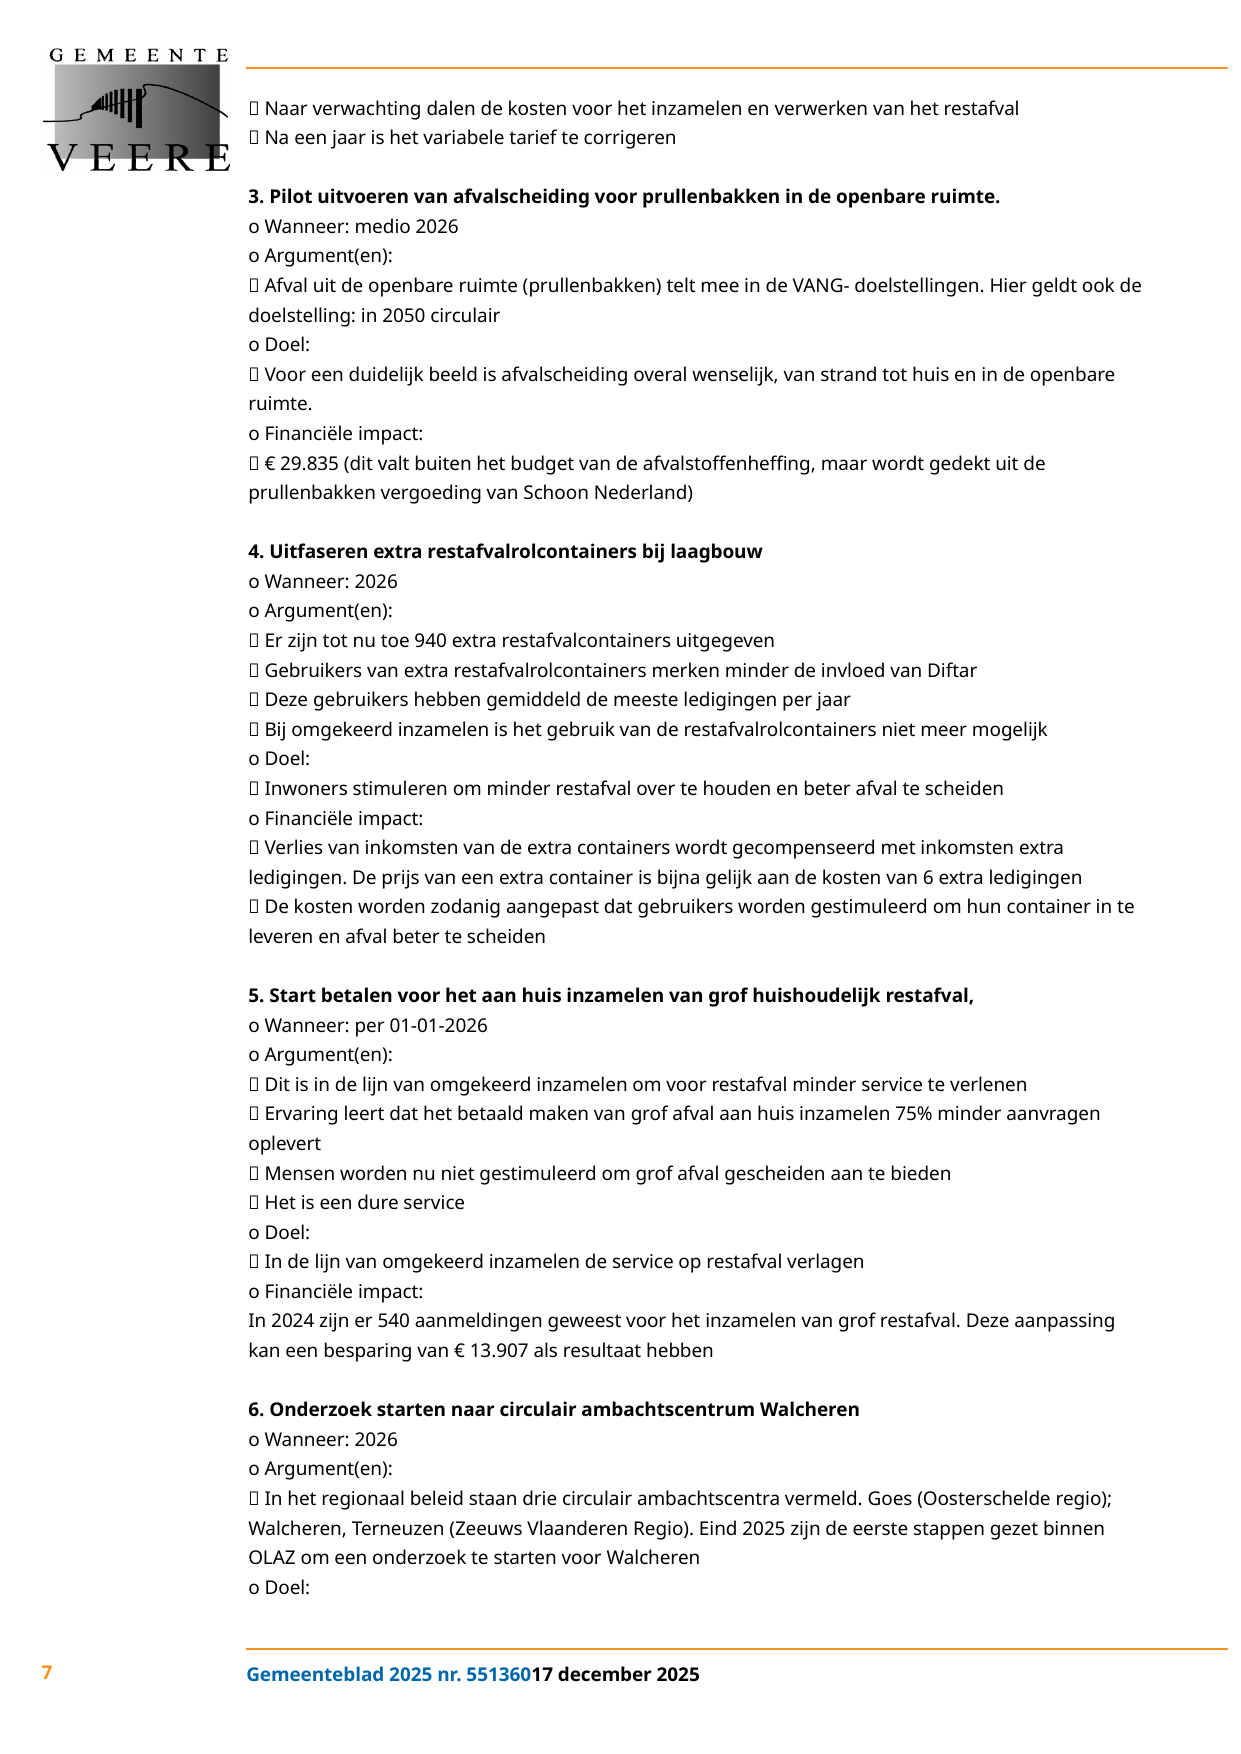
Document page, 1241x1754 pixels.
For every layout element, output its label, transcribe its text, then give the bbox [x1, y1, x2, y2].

text  In het regionaal beleid staan drie circulair ambachtscentra vermeld. Goes (Oosterschelde regio); Walcheren, Terneuzen (Zeeuws Vlaanderen Regio). Eind 2025 zijn de eerste stappen gezet binnen OLAZ om een onderzoek te starten voor Walcheren [248, 1485, 1152, 1570]
text o Wanneer: per 01-01-2026 [248, 1012, 1152, 1038]
text o Doel: [248, 746, 1152, 771]
text o Financiële impact: [248, 805, 1152, 831]
picture [41, 47, 231, 172]
text  Gebruikers van extra restafvalrolcontainers merken minder de invloed van Diftar [248, 657, 1152, 683]
text o Wanneer: 2026 [248, 568, 1152, 594]
text 3. Pilot uitvoeren van afvalscheiding voor prullenbakken in de openbare ruimte. [248, 183, 1152, 209]
text  In de lijn van omgekeerd inzamelen de service op restafval verlagen [248, 1248, 1152, 1274]
text o Doel: [248, 1574, 1152, 1600]
text o Argument(en): [248, 598, 1152, 623]
text  Bij omgekeerd inzamelen is het gebruik van de restafvalrolcontainers niet meer mogelijk [248, 716, 1152, 742]
text o Argument(en): [248, 243, 1152, 268]
text 6. Onderzoek starten naar circulair ambachtscentrum Walcheren [248, 1396, 1152, 1422]
text  Deze gebruikers hebben gemiddeld de meeste ledigingen per jaar [248, 686, 1152, 712]
text  De kosten worden zodanig aangepast dat gebruikers worden gestimuleerd om hun container in te leveren en afval beter te scheiden [248, 893, 1152, 949]
text o Doel: [248, 331, 1152, 357]
text  Ervaring leert dat het betaald maken van grof afval aan huis inzamelen 75% minder aanvragen oplevert [248, 1101, 1152, 1156]
text 5. Start betalen voor het aan huis inzamelen van grof huishoudelijk restafval, [248, 982, 1152, 1008]
text  Verlies van inkomsten van de extra containers wordt gecompenseerd met inkomsten extra ledigingen. De prijs van een extra container is bijna gelijk aan de kosten van 6 extra ledigingen [248, 834, 1152, 890]
text  Na een jaar is het variabele tarief te corrigeren [248, 124, 1152, 150]
text  Afval uit de openbare ruimte (prullenbakken) telt mee in de VANG- doelstellingen. Hier geldt ook de doelstelling: in 2050 circulair [248, 272, 1152, 328]
text  Voor een duidelijk beeld is afvalscheiding overal wenselijk, van strand tot huis en in de openbare ruimte. [248, 361, 1152, 416]
text  Dit is in de lijn van omgekeerd inzamelen om voor restafval minder service te verlenen [248, 1071, 1152, 1097]
text  Naar verwachting dalen de kosten voor het inzamelen en verwerken van het restafval [248, 95, 1152, 121]
text In 2024 zijn er 540 aanmeldingen geweest voor het inzamelen van grof restafval. Deze aanpassing kan een besparing van € 13.907 als resultaat hebben [248, 1308, 1152, 1363]
text  Het is een dure service [248, 1189, 1152, 1215]
text o Doel: [248, 1219, 1152, 1245]
text o Financiële impact: [248, 420, 1152, 446]
text  Inwoners stimuleren om minder restafval over te houden en beter afval te scheiden [248, 775, 1152, 801]
text o Wanneer: 2026 [248, 1426, 1152, 1452]
text  € 29.835 (dit valt buiten het budget van de afvalstoffenheffing, maar wordt gedekt uit de prullenbakken vergoeding van Schoon Nederland) [248, 450, 1152, 505]
text 4. Uitfaseren extra restafvalrolcontainers bij laagbouw [248, 538, 1152, 564]
text o Wanneer: medio 2026 [248, 213, 1152, 239]
text  Er zijn tot nu toe 940 extra restafvalcontainers uitgegeven [248, 627, 1152, 653]
text o Financiële impact: [248, 1278, 1152, 1304]
text o Argument(en): [248, 1456, 1152, 1481]
text o Argument(en): [248, 1041, 1152, 1067]
text  Mensen worden nu niet gestimuleerd om grof afval gescheiden aan te bieden [248, 1160, 1152, 1186]
